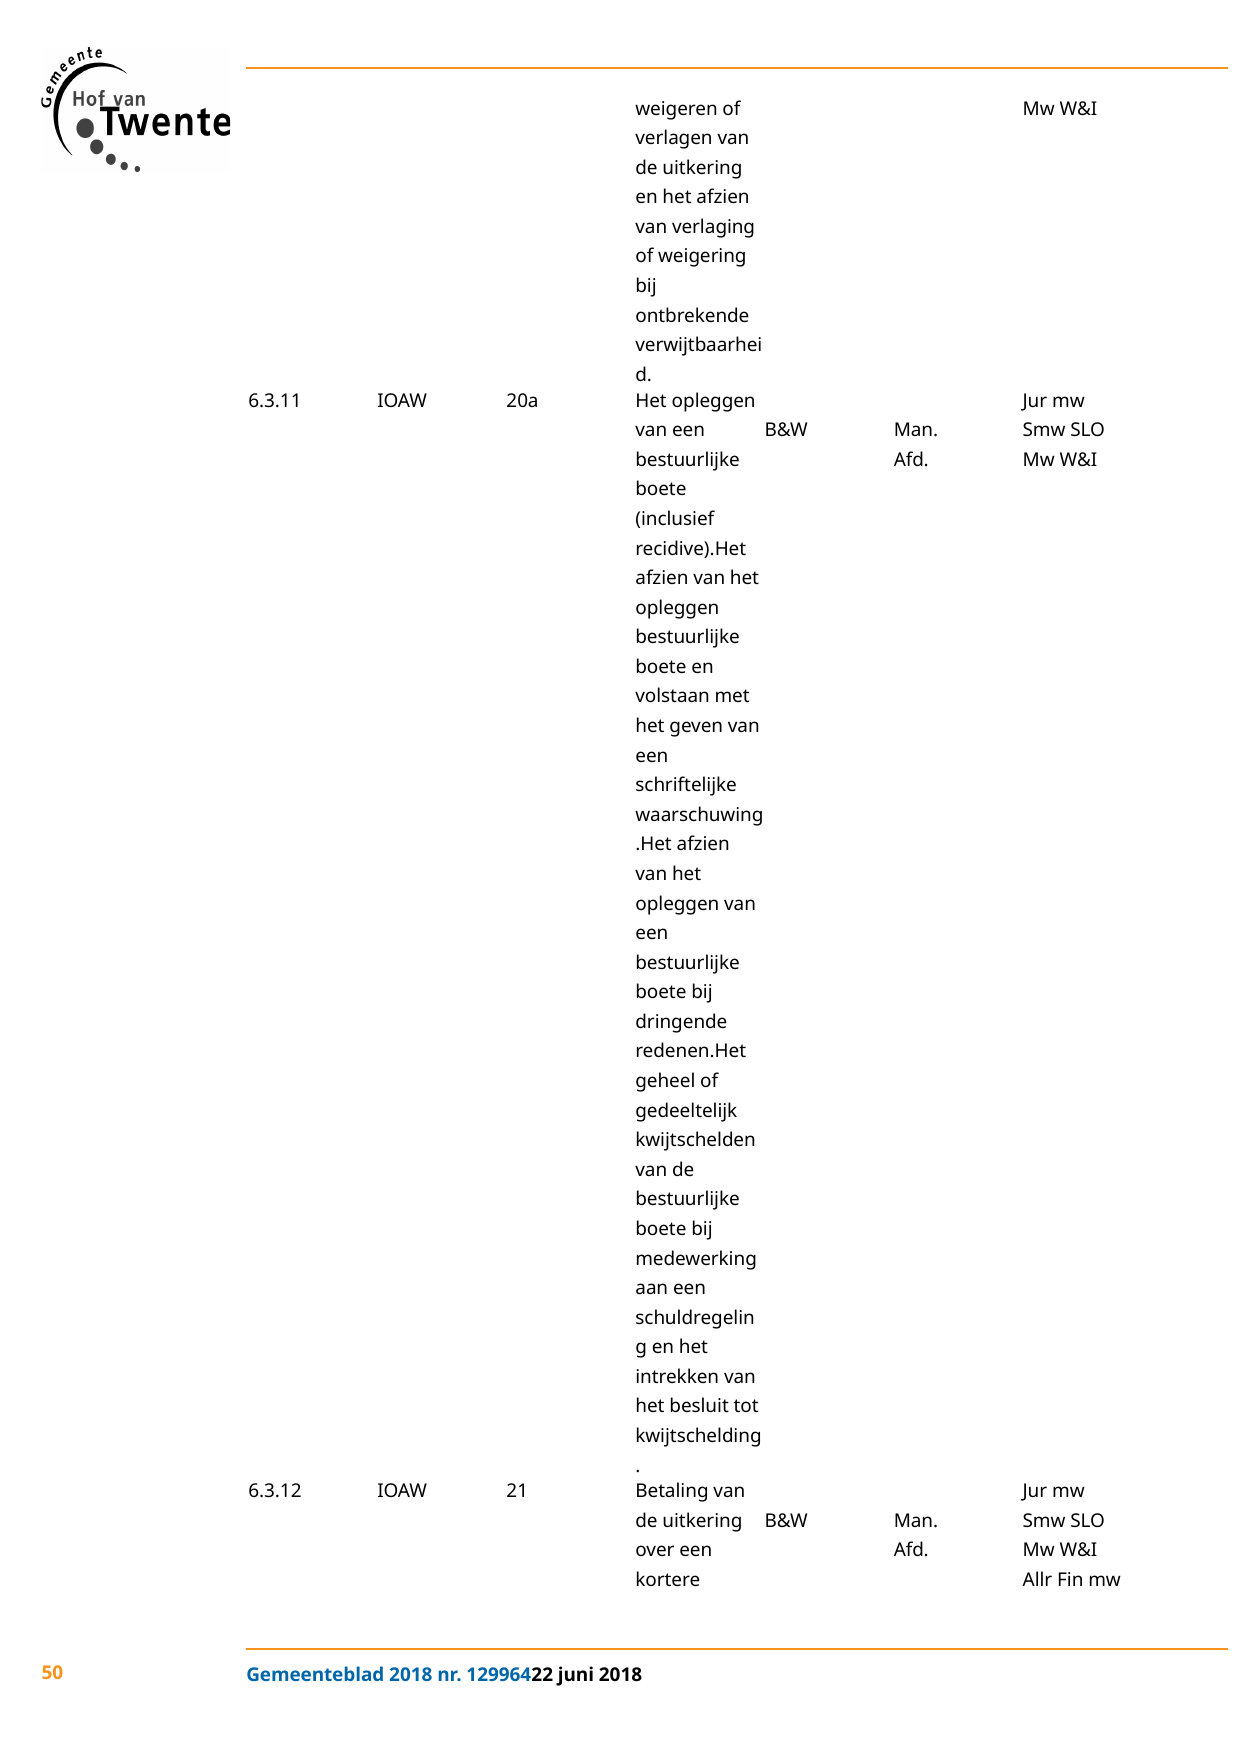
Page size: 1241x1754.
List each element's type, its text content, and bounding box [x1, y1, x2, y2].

table_cell 6.3.11 [248, 387, 377, 1477]
table_cell B&W [764, 1478, 893, 1592]
table_header Mw W&I [1023, 95, 1152, 387]
table_header weigeren of verlagen van de uitkering en het afzien van verlaging of weigering bij ontbrekende verwijtbaarheid. [635, 95, 764, 387]
table_cell IOAW [377, 1478, 506, 1592]
table_cell Man. Afd. [894, 387, 1022, 1477]
table_cell Jur mw Smw SLO Mw W&I [1023, 387, 1152, 1477]
table_cell Man. Afd. [894, 1478, 1022, 1592]
table_header [248, 95, 377, 387]
table_cell 6.3.12 [248, 1478, 377, 1592]
table_cell 21 [506, 1478, 635, 1592]
table_header [506, 95, 635, 387]
picture [41, 47, 231, 172]
table_cell Jur mw Smw SLO Mw W&I Allr Fin mw [1023, 1478, 1152, 1592]
table_header [894, 95, 1022, 387]
table_cell B&W [764, 387, 893, 1477]
table_cell Betaling van de uitkering over een kortere [635, 1478, 764, 1592]
table_header [377, 95, 506, 387]
table_cell Het opleggen van een bestuurlijke boete (inclusief recidive).Het afzien van het opleggen bestuurlijke boete en volstaan met het geven van een schriftelijke waarschuwing.Het afzien van het opleggen van een bestuurlijke boete bij dringende redenen.Het geheel of gedeeltelijk kwijtschelden van de bestuurlijke boete bij medewerking aan een schuldregeling en het intrekken van het besluit tot kwijtschelding. [635, 387, 764, 1477]
table_header [764, 95, 893, 387]
table_cell IOAW [377, 387, 506, 1477]
table_cell 20a [506, 387, 635, 1477]
